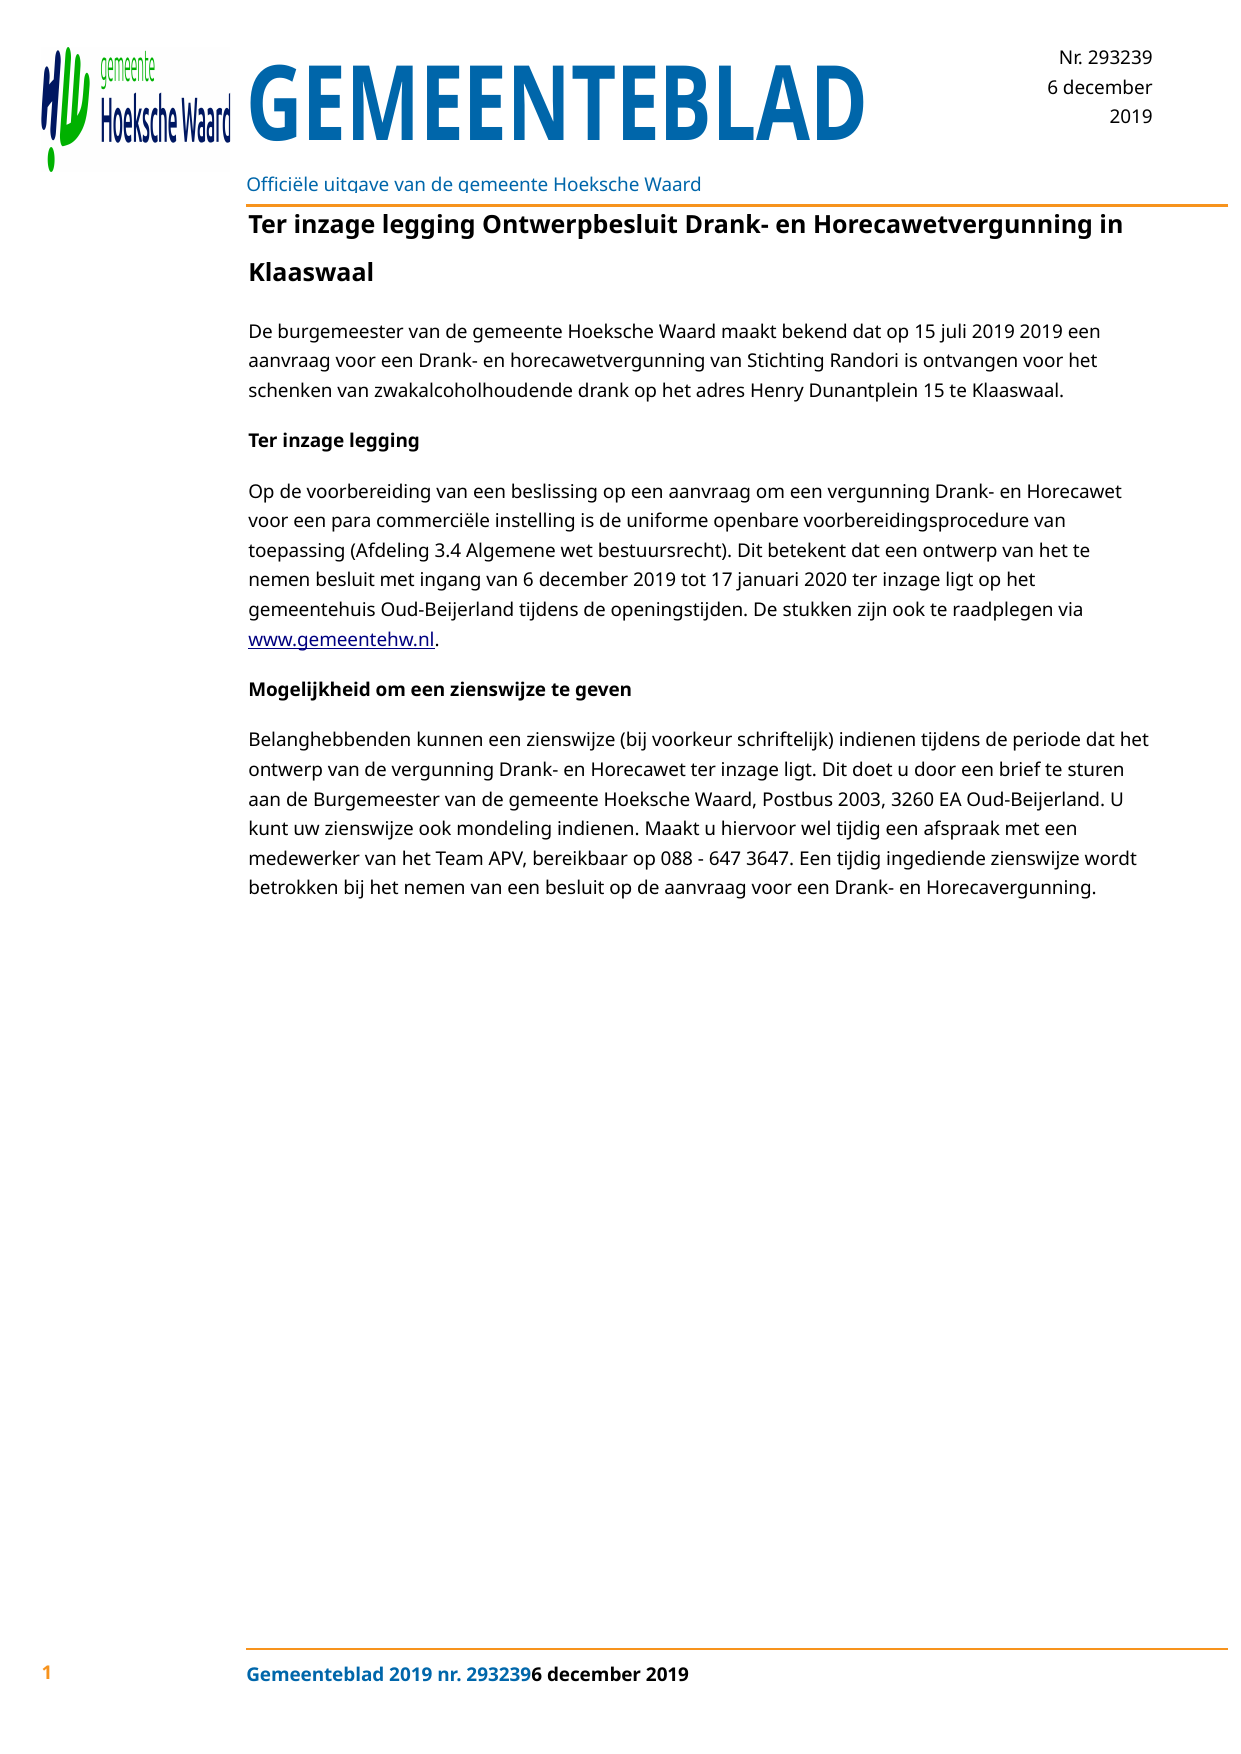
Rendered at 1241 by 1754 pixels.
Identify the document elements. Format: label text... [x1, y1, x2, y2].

text De burgemeester van de gemeente Hoeksche Waard maakt bekend dat op 15 juli 2019 2019 een aanvraag voor een Drank- en horecawetvergunning van Stichting Randori is ontvangen voor het schenken van zwakalcoholhoudende drank op het adres Henry Dunantplein 15 te Klaaswaal. [248, 318, 1152, 403]
text Ter inzage legging [248, 427, 1152, 453]
picture [41, 47, 231, 172]
text Op de voorbereiding van een beslissing op een aanvraag om een vergunning Drank- en Horecawet voor een para commerciële instelling is de uniforme openbare voorbereidingsprocedure van toepassing (Afdeling 3.4 Algemene wet bestuursrecht). Dit betekent dat een ontwerp van het te nemen besluit met ingang van 6 december 2019 tot 17 januari 2020 ter inzage ligt op het gemeentehuis Oud-Beijerland tijdens de openingstijden. De stukken zijn ook te raadplegen via www.gemeentehw.nl. [248, 478, 1152, 652]
text Mogelijkheid om een zienswijze te geven [248, 676, 1152, 702]
text Belanghebbenden kunnen een zienswijze (bij voorkeur schriftelijk) indienen tijdens de periode dat het ontwerp van de vergunning Drank- en Horecawet ter inzage ligt. Dit doet u door een brief te sturen aan de Burgemeester van de gemeente Hoeksche Waard, Postbus 2003, 3260 EA Oud-Beijerland. U kunt uw zienswijze ook mondeling indienen. Maakt u hiervoor wel tijdig een afspraak met een medewerker van het Team APV, bereikbaar op 088 - 647 3647. Een tijdig ingediende zienswijze wordt betrokken bij het nemen van een besluit op de aanvraag voor een Drank- en Horecavergunning. [248, 727, 1152, 900]
text Ter inzage legging Ontwerpbesluit Drank- en Horecawetvergunning in Klaaswaal [248, 207, 1152, 288]
